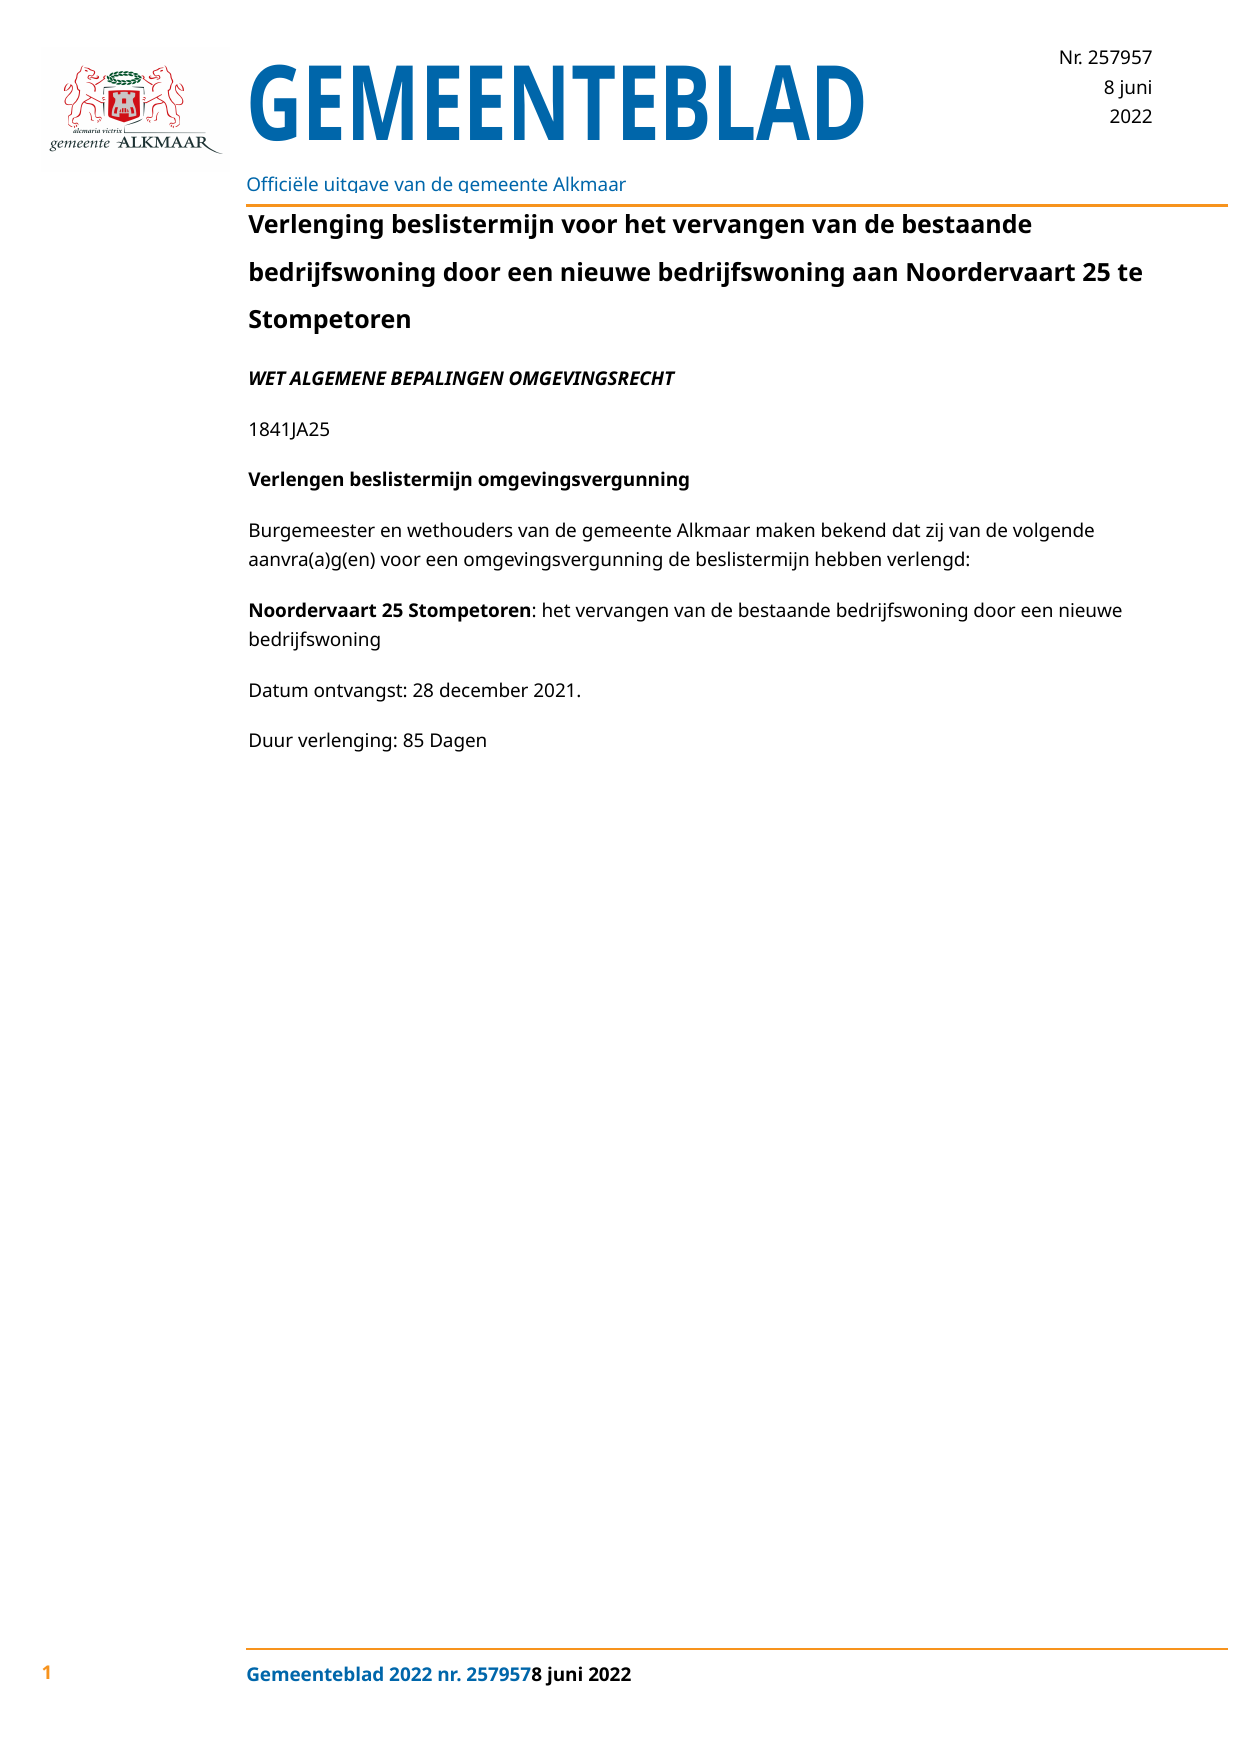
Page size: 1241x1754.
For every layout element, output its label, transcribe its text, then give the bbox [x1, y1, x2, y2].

text Datum ontvangst: 28 december 2021. [248, 677, 1152, 702]
text Noordervaart 25 Stompetoren: het vervangen van de bestaande bedrijfswoning door een nieuwe bedrijfswoning [248, 597, 1152, 652]
text Burgemeester en wethouders van de gemeente Alkmaar maken bekend dat zij van de volgende aanvra(a)g(en) voor een omgevingsvergunning de beslistermijn hebben verlengd: [248, 517, 1152, 572]
text Verlenging beslistermijn voor het vervangen van de bestaande bedrijfswoning door een nieuwe bedrijfswoning aan Noordervaart 25 te Stompetoren [248, 207, 1152, 336]
text 1841JA25 [248, 416, 1152, 442]
text WET ALGEMENE BEPALINGEN OMGEVINGSRECHT [248, 366, 1152, 391]
text Verlengen beslistermijn omgevingsvergunning [248, 466, 1152, 492]
picture [41, 47, 231, 172]
text Duur verlenging: 85 Dagen [248, 727, 1152, 753]
